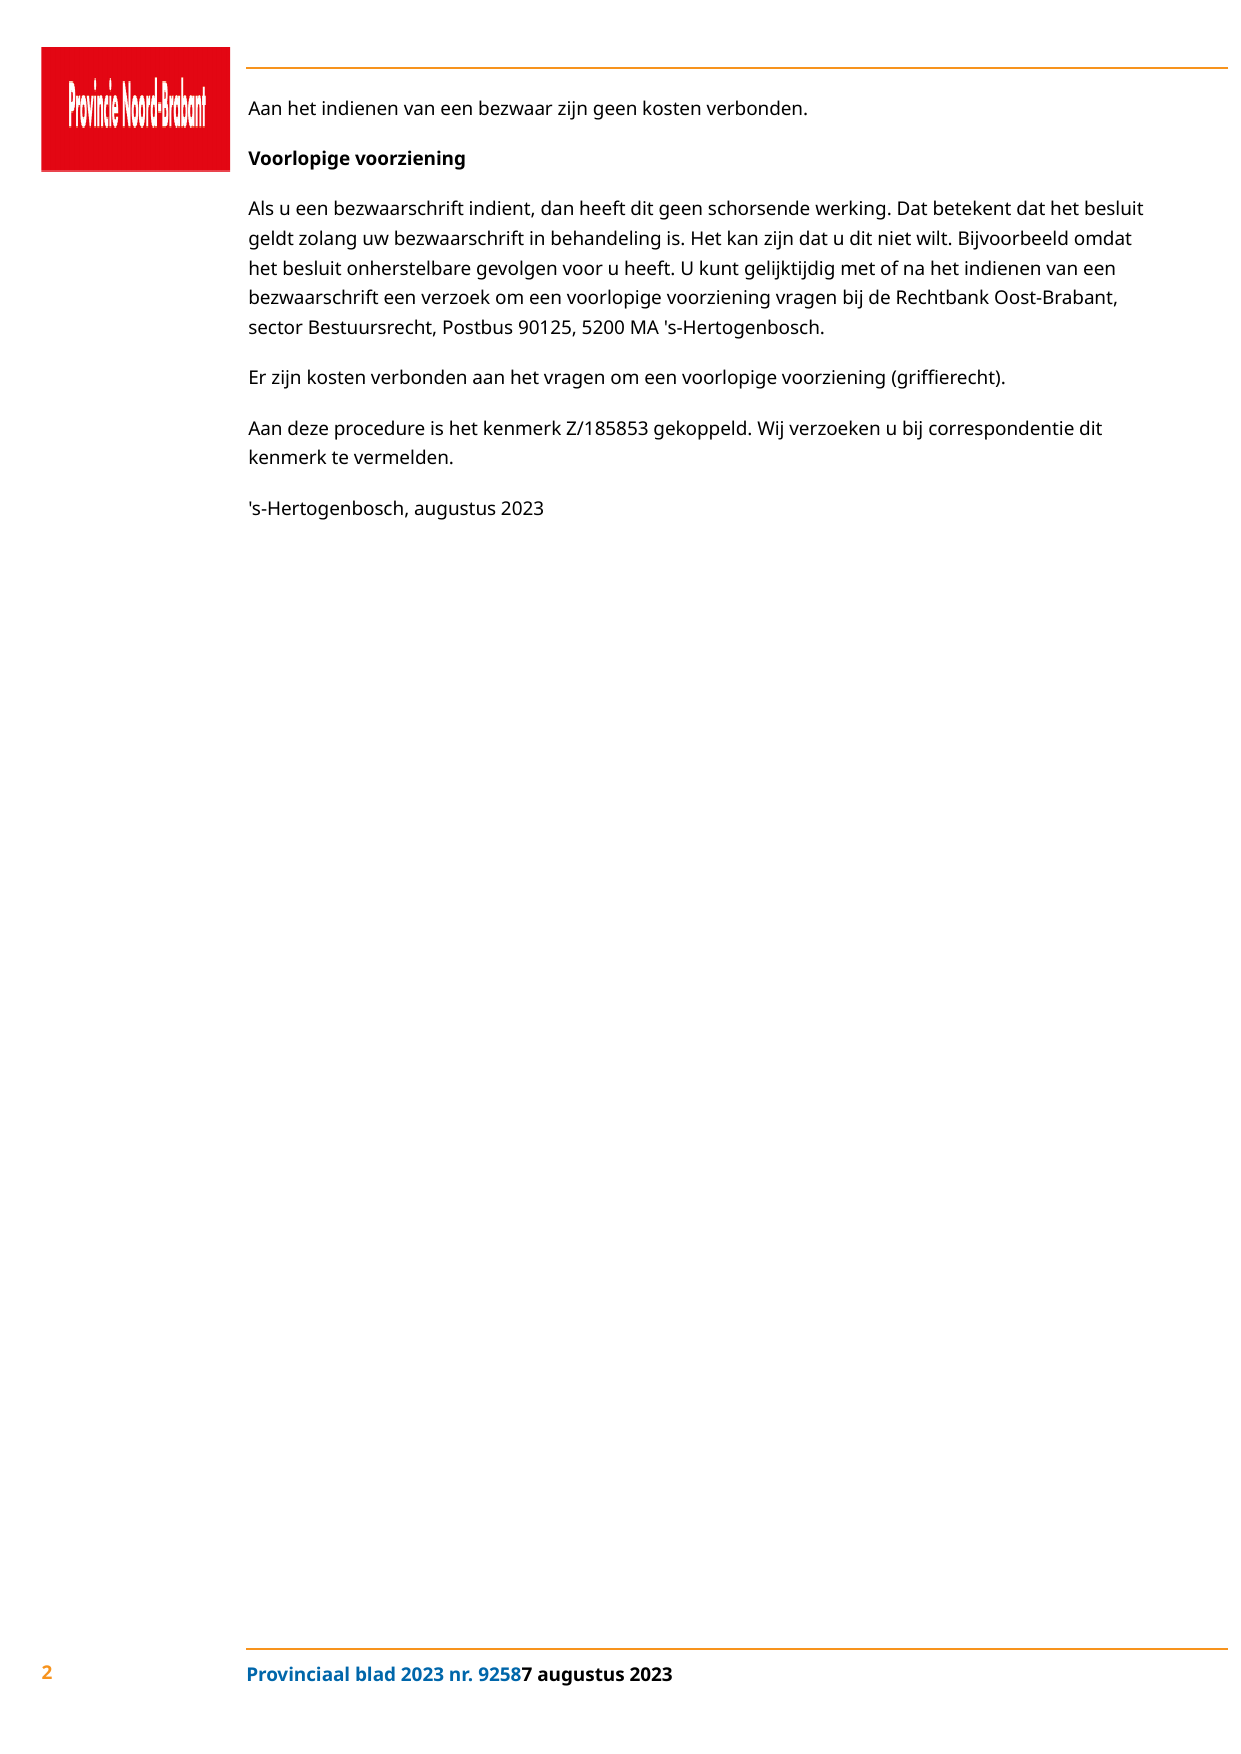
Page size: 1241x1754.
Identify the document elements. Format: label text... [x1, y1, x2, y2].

text Er zijn kosten verbonden aan het vragen om een voorlopige voorziening (griffierecht). [248, 364, 1152, 390]
text Aan deze procedure is het kenmerk Z/185853 gekoppeld. Wij verzoeken u bij correspondentie dit kenmerk te vermelden. [248, 415, 1152, 470]
text Voorlopige voorziening [248, 145, 1152, 171]
text Aan het indienen van een bezwaar zijn geen kosten verbonden. [248, 95, 1152, 121]
picture [41, 47, 231, 172]
text 's-Hertogenbosch, augustus 2023 [248, 495, 1152, 521]
text Als u een bezwaarschrift indient, dan heeft dit geen schorsende werking. Dat betekent dat het besluit geldt zolang uw bezwaarschrift in behandeling is. Het kan zijn dat u dit niet wilt. Bijvoorbeeld omdat het besluit onherstelbare gevolgen voor u heeft. U kunt gelijktijdig met of na het indienen van een bezwaarschrift een verzoek om een voorlopige voorziening vragen bij de Rechtbank Oost-Brabant, sector Bestuursrecht, Postbus 90125, 5200 MA 's‑Hertogenbosch. [248, 196, 1152, 340]
